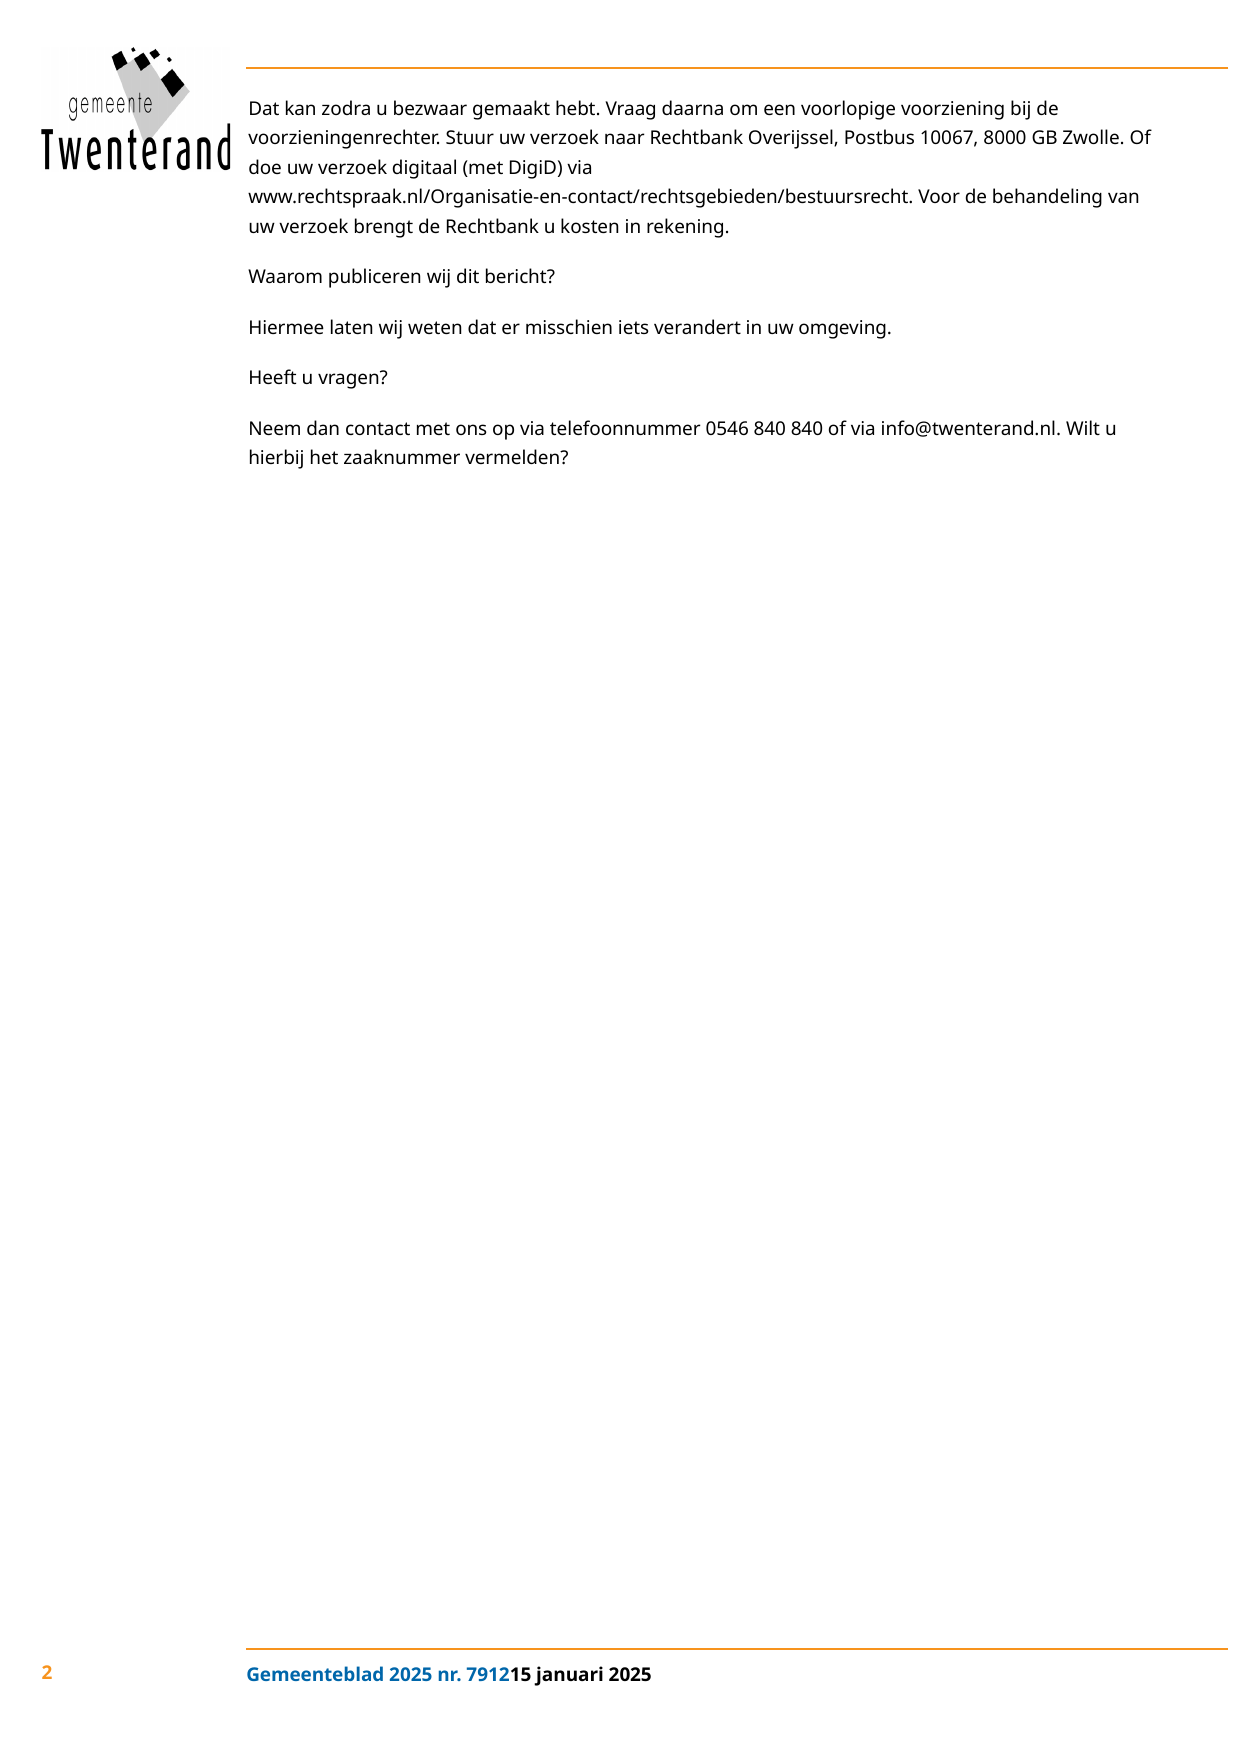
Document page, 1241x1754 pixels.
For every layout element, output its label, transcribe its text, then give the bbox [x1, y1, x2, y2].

text Hiermee laten wij weten dat er misschien iets verandert in uw omgeving. [248, 314, 1152, 340]
text Heeft u vragen? [248, 364, 1152, 390]
picture [41, 47, 231, 172]
text Dat kan zodra u bezwaar gemaakt hebt. Vraag daarna om een voorlopige voorziening bij de voorzieningenrechter. Stuur uw verzoek naar Rechtbank Overijssel, Postbus 10067, 8000 GB Zwolle. Of doe uw verzoek digitaal (met DigiD) via www.rechtspraak.nl/Organisatie-en-contact/rechtsgebieden/bestuursrecht. Voor de behandeling van uw verzoek brengt de Rechtbank u kosten in rekening. [248, 95, 1152, 239]
text Waarom publiceren wij dit bericht? [248, 263, 1152, 289]
text Neem dan contact met ons op via telefoonnummer 0546 840 840 of via info@twenterand.nl. Wilt u hierbij het zaaknummer vermelden? [248, 415, 1152, 470]
